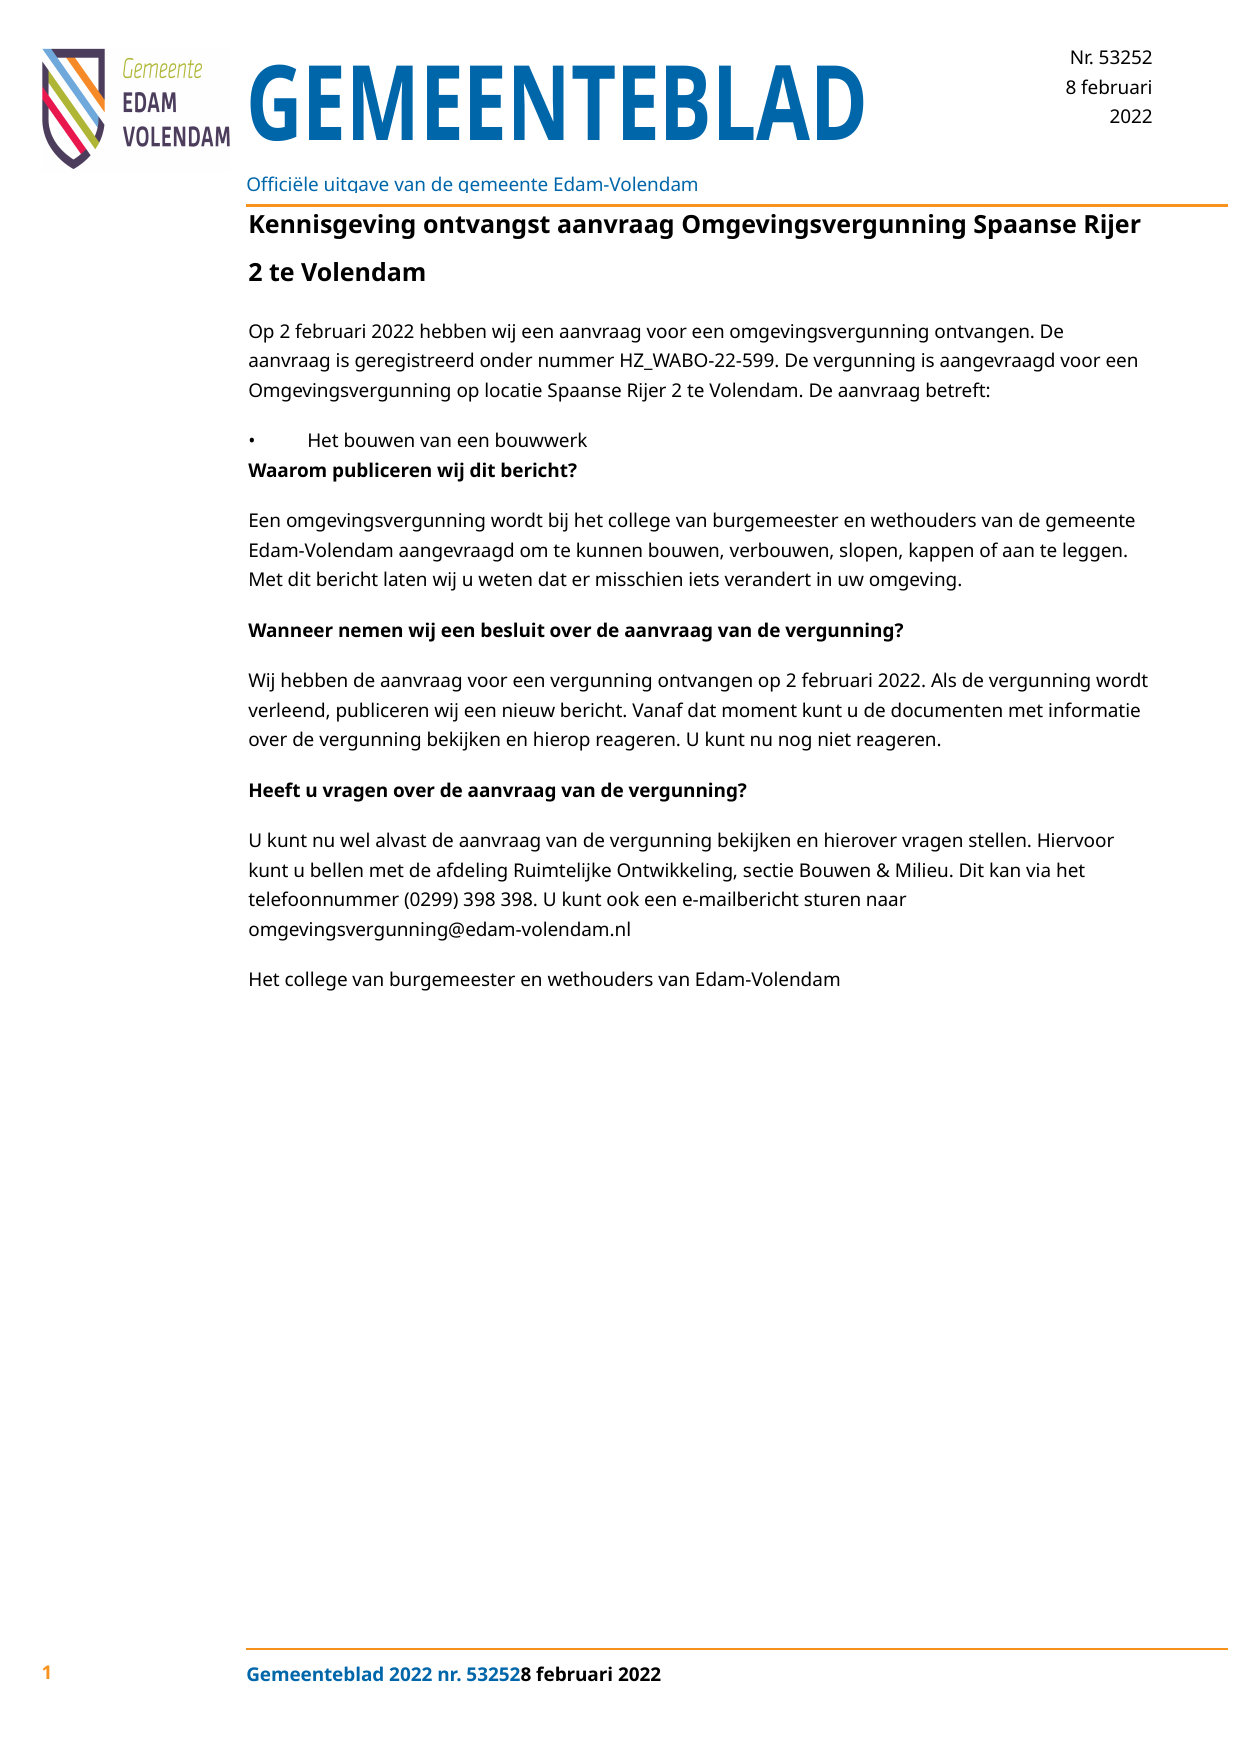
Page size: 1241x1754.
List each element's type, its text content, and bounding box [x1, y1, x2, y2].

text Waarom publiceren wij dit bericht? [248, 457, 1152, 483]
text Wanneer nemen wij een besluit over de aanvraag van de vergunning? [248, 617, 1152, 643]
text U kunt nu wel alvast de aanvraag van de vergunning bekijken en hierover vragen stellen. Hiervoor kunt u bellen met de afdeling Ruimtelijke Ontwikkeling, sectie Bouwen & Milieu. Dit kan via het telefoonnummer (0299) 398 398. U kunt ook een e-mailbericht sturen naar omgevingsvergunning@edam-volendam.nl [248, 827, 1152, 942]
picture [41, 47, 231, 172]
list Het bouwen van een bouwwerk [248, 427, 1152, 453]
text Kennisgeving ontvangst aanvraag Omgevingsvergunning Spaanse Rijer 2 te Volendam [248, 207, 1152, 288]
text Een omgevingsvergunning wordt bij het college van burgemeester en wethouders van de gemeente Edam-Volendam aangevraagd om te kunnen bouwen, verbouwen, slopen, kappen of aan te leggen. Met dit bericht laten wij u weten dat er misschien iets verandert in uw omgeving. [248, 507, 1152, 592]
text Op 2 februari 2022 hebben wij een aanvraag voor een omgevingsvergunning ontvangen. De aanvraag is geregistreerd onder nummer HZ_WABO-22-599. De vergunning is aangevraagd voor een Omgevingsvergunning op locatie Spaanse Rijer 2 te Volendam. De aanvraag betreft: [248, 318, 1152, 403]
text Het college van burgemeester en wethouders van Edam-Volendam [248, 967, 1152, 992]
text Heeft u vragen over de aanvraag van de vergunning? [248, 777, 1152, 803]
text Wij hebben de aanvraag voor een vergunning ontvangen op 2 februari 2022. Als de vergunning wordt verleend, publiceren wij een nieuw bericht. Vanaf dat moment kunt u de documenten met informatie over de vergunning bekijken en hierop reageren. U kunt nu nog niet reageren. [248, 667, 1152, 752]
